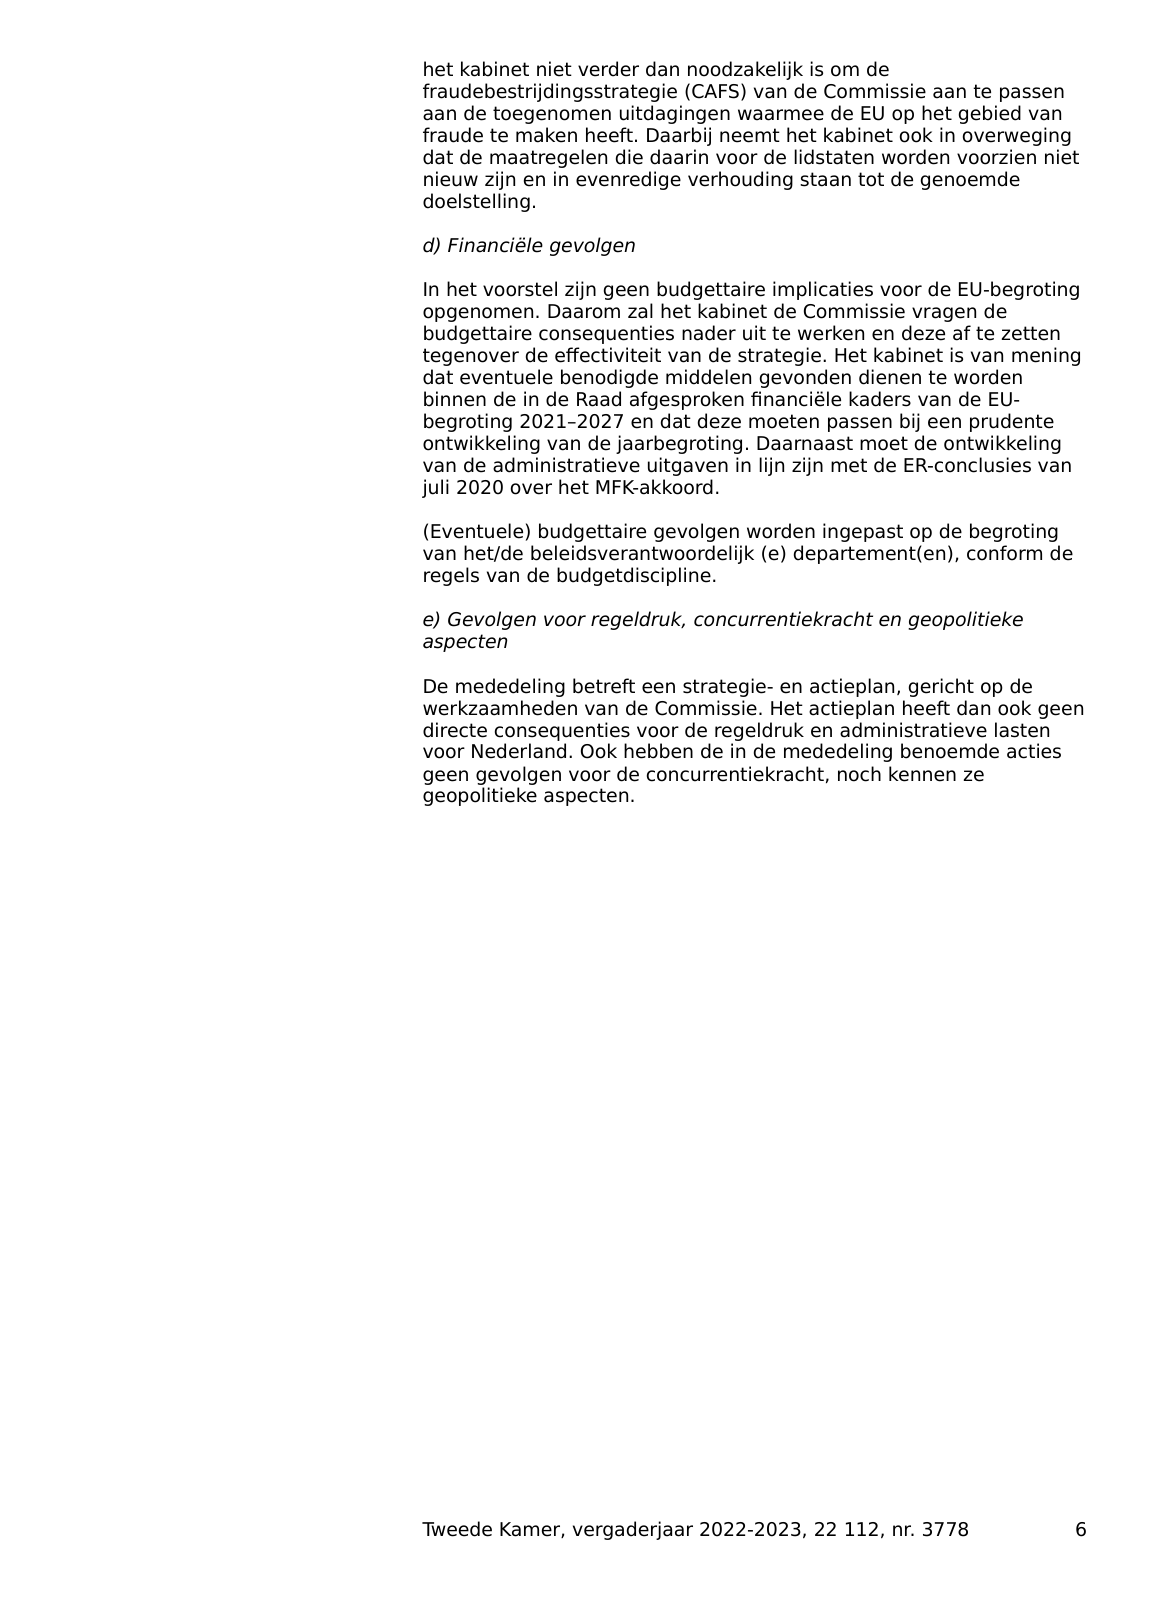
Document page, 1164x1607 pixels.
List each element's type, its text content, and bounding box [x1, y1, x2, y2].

text het kabinet niet verder dan noodzakelijk is om de fraudebestrijdingsstrategie (CAFS) van de Commissie aan te passen aan de toegenomen uitdagingen waarmee de EU op het gebied van fraude te maken heeft. Daarbij neemt het kabinet ook in overweging dat de maatregelen die daarin voor de lidstaten worden voorzien niet nieuw zijn en in evenredige verhouding staan tot de genoemde doelstelling. [422, 59, 1087, 213]
subtitle e) Gevolgen voor regeldruk, concurrentiekracht en geopolitieke aspecten [422, 609, 1087, 653]
text De mededeling betreft een strategie- en actieplan, gericht op de werkzaamheden van de Commissie. Het actieplan heeft dan ook geen directe consequenties voor de regeldruk en administratieve lasten voor Nederland. Ook hebben de in de mededeling benoemde acties geen gevolgen voor de concurrentiekracht, noch kennen ze geopolitieke aspecten. [422, 676, 1087, 807]
subtitle d) Financiële gevolgen [422, 235, 1087, 257]
text In het voorstel zijn geen budgettaire implicaties voor de EU-begroting opgenomen. Daarom zal het kabinet de Commissie vragen de budgettaire consequenties nader uit te werken en deze af te zetten tegenover de effectiviteit van de strategie. Het kabinet is van mening dat eventuele benodigde middelen gevonden dienen te worden binnen de in de Raad afgesproken financiële kaders van de EU-begroting 2021–2027 en dat deze moeten passen bij een prudente ontwikkeling van de jaarbegroting. Daarnaast moet de ontwikkeling van de administratieve uitgaven in lijn zijn met de ER-conclusies van juli 2020 over het MFK-akkoord. [422, 279, 1087, 499]
text (Eventuele) budgettaire gevolgen worden ingepast op de begroting van het/de beleidsverantwoordelijk (e) departement(en), conform de regels van de budgetdiscipline. [422, 521, 1087, 587]
